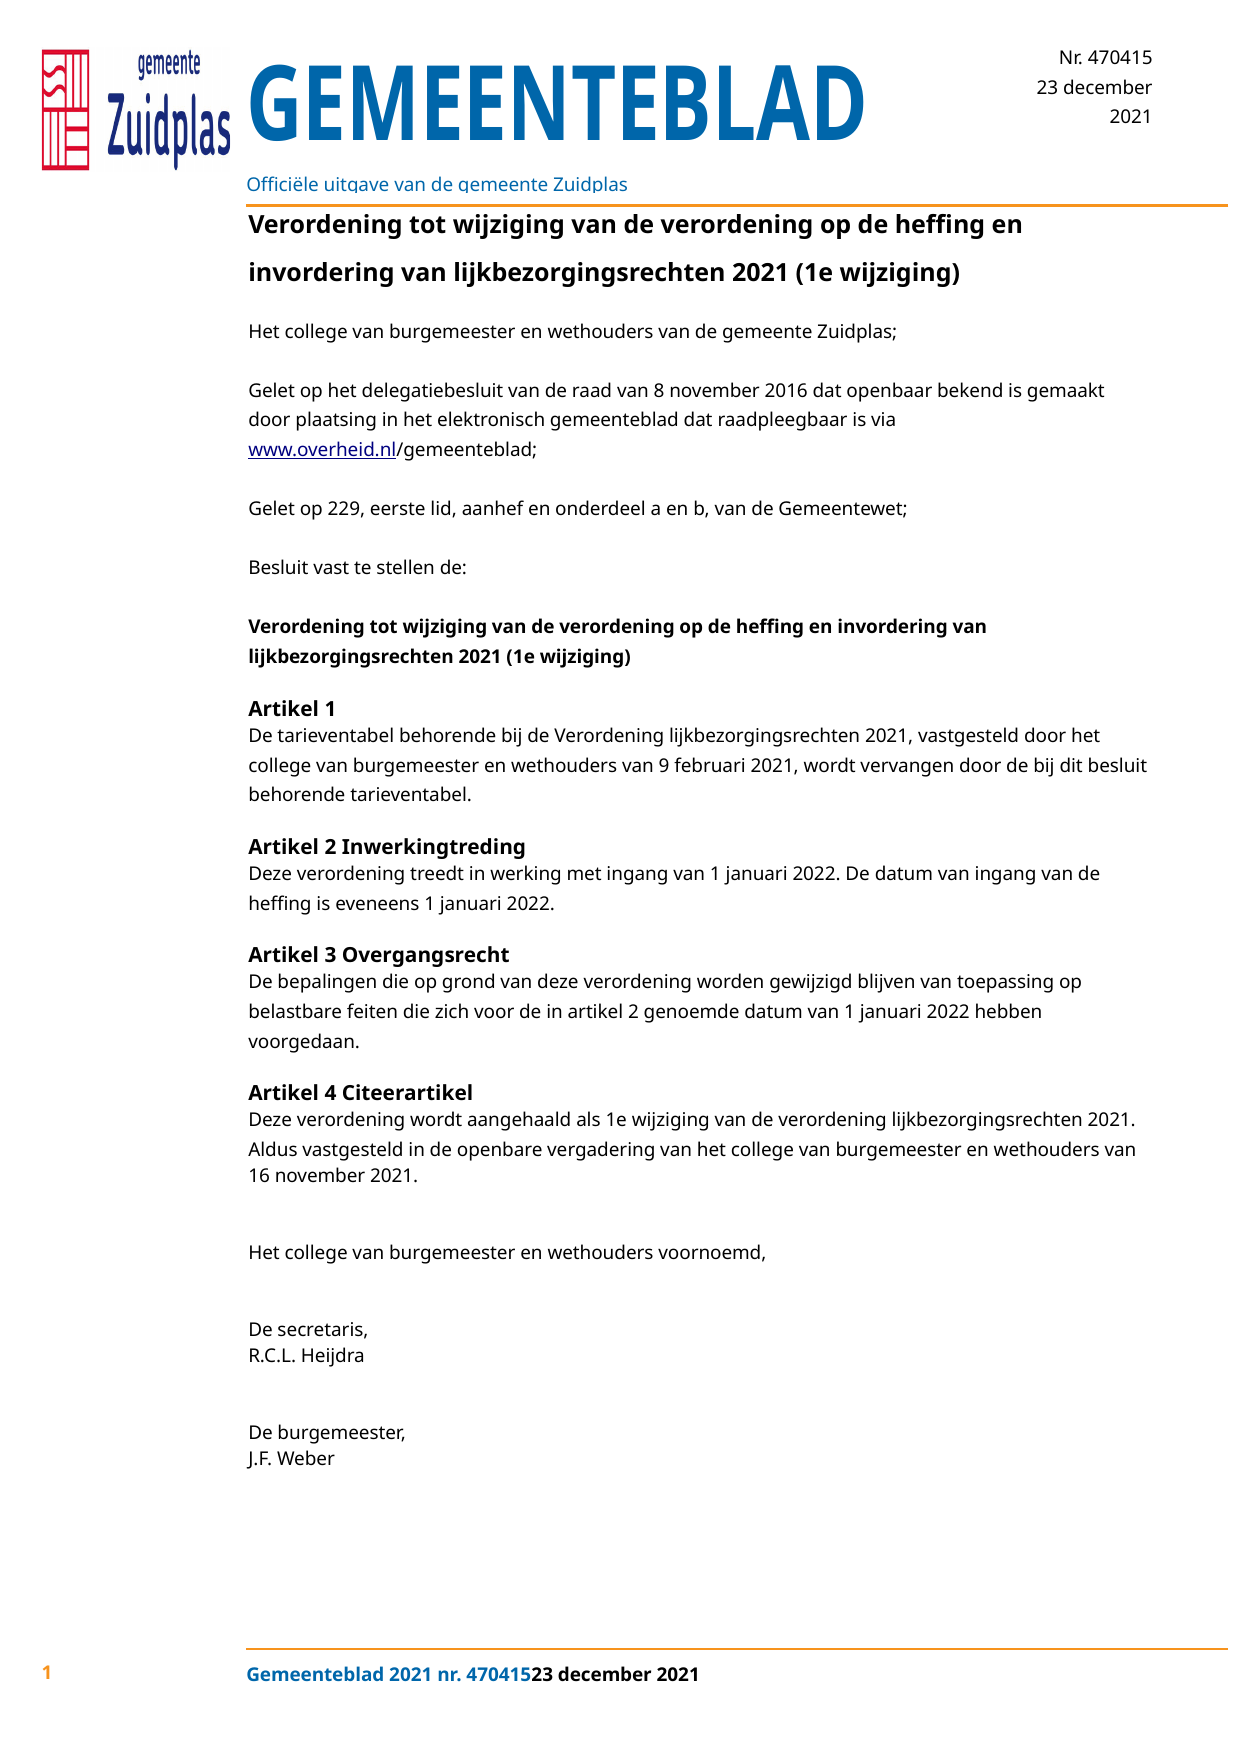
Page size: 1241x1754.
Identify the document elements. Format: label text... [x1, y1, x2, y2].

text De tarieventabel behorende bij de Verordening lijkbezorgingsrechten 2021, vastgesteld door het college van burgemeester en wethouders van 9 februari 2021, wordt vervangen door de bij dit besluit behorende tarieventabel. [248, 722, 1152, 807]
text Aldus vastgesteld in de openbare vergadering van het college van burgemeester en wethouders van 16 november 2021. [248, 1136, 1152, 1188]
text Verordening tot wijziging van de verordening op de heffing en invordering van lijkbezorgingsrechten 2021 (1e wijziging) [248, 614, 1152, 669]
text Verordening tot wijziging van de verordening op de heffing en invordering van lijkbezorgingsrechten 2021 (1e wijziging) [248, 207, 1152, 288]
text Besluit vast te stellen de: [248, 554, 1152, 580]
text Artikel 4 Citeerartikel [248, 1078, 1152, 1107]
text De bepalingen die op grond van deze verordening worden gewijzigd blijven van toepassing op belastbare feiten die zich voor de in artikel 2 genoemde datum van 1 januari 2022 hebben voorgedaan. [248, 969, 1152, 1053]
text R.C.L. Heijdra [248, 1342, 1152, 1368]
text Het college van burgemeester en wethouders van de gemeente Zuidplas; [248, 318, 1152, 344]
text Artikel 1 [248, 694, 1152, 722]
text Deze verordening wordt aangehaald als 1e wijziging van de verordening lijkbezorgingsrechten 2021. [248, 1107, 1152, 1132]
text Het college van burgemeester en wethouders voornoemd, [248, 1239, 1152, 1265]
text De burgemeester, [248, 1419, 1152, 1445]
picture [41, 47, 231, 172]
text Artikel 3 Overgangsrecht [248, 940, 1152, 969]
text Artikel 2 Inwerkingtreding [248, 832, 1152, 860]
text Gelet op het delegatiebesluit van de raad van 8 november 2016 dat openbaar bekend is gemaakt door plaatsing in het elektronisch gemeenteblad dat raadpleegbaar is via www.overheid.nl/gemeenteblad; [248, 377, 1152, 462]
text J.F. Weber [248, 1445, 1152, 1471]
text De secretaris, [248, 1316, 1152, 1342]
text Gelet op 229, eerste lid, aanhef en onderdeel a en b, van de Gemeentewet; [248, 495, 1152, 521]
text Deze verordening treedt in werking met ingang van 1 januari 2022. De datum van ingang van de heffing is eveneens 1 januari 2022. [248, 860, 1152, 916]
